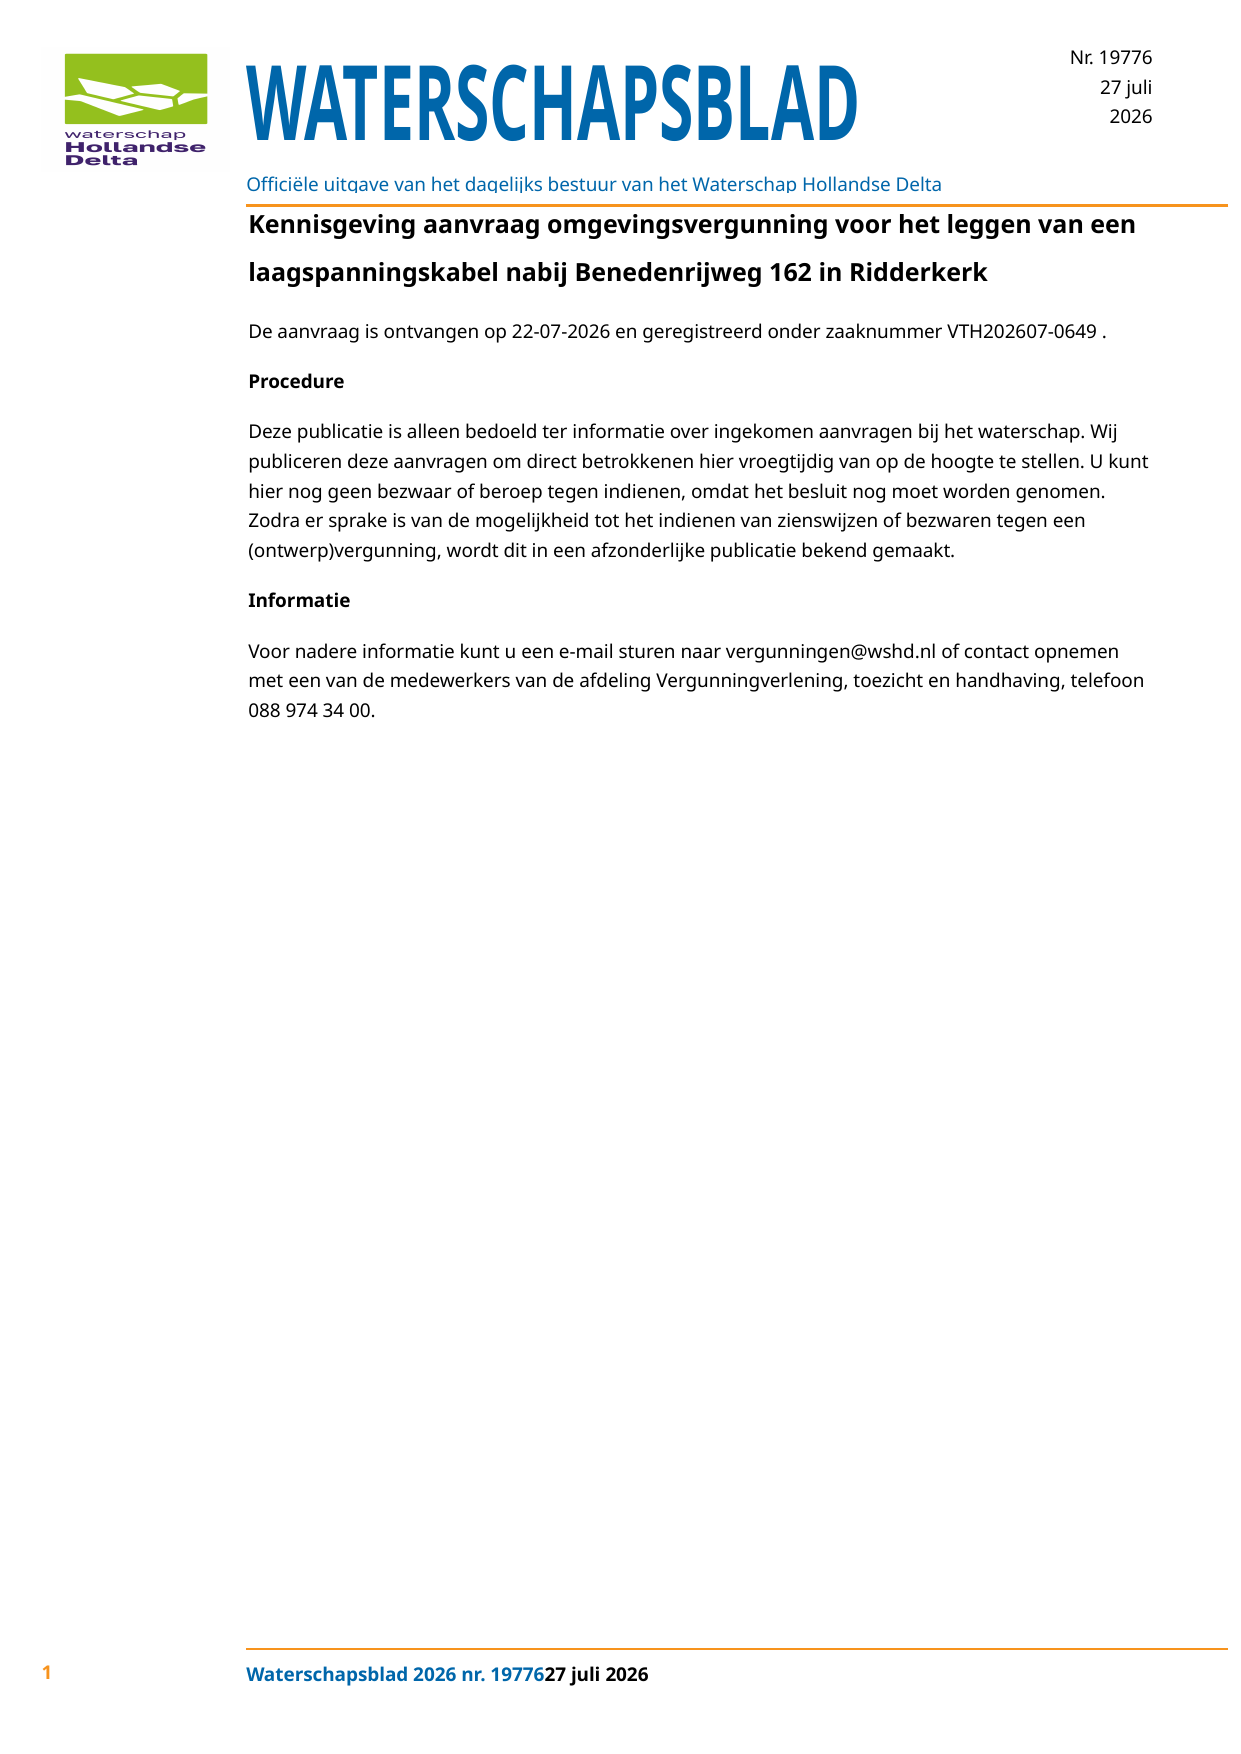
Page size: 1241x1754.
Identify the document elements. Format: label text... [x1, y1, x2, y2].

text Kennisgeving aanvraag omgevingsvergunning voor het leggen van een laagspanningskabel nabij Benedenrijweg 162 in Ridderkerk [248, 207, 1152, 288]
text De aanvraag is ontvangen op 22-07-2026 en geregistreerd onder zaaknummer VTH202607-0649 . [248, 318, 1152, 344]
text Deze publicatie is alleen bedoeld ter informatie over ingekomen aanvragen bij het waterschap. Wij publiceren deze aanvragen om direct betrokkenen hier vroegtijdig van op de hoogte te stellen. U kunt hier nog geen bezwaar of beroep tegen indienen, omdat het besluit nog moet worden genomen. Zodra er sprake is van de mogelijkheid tot het indienen van zienswijzen of bezwaren tegen een (ontwerp)vergunning, wordt dit in een afzonderlijke publicatie bekend gemaakt. [248, 419, 1152, 563]
picture [41, 47, 231, 172]
text Procedure [248, 368, 1152, 394]
text Informatie [248, 587, 1152, 613]
text Voor nadere informatie kunt u een e-mail sturen naar vergunningen@wshd.nl of contact opnemen met een van de medewerkers van de afdeling Vergunningverlening, toezicht en handhaving, telefoon 088 974 34 00. [248, 638, 1152, 723]
